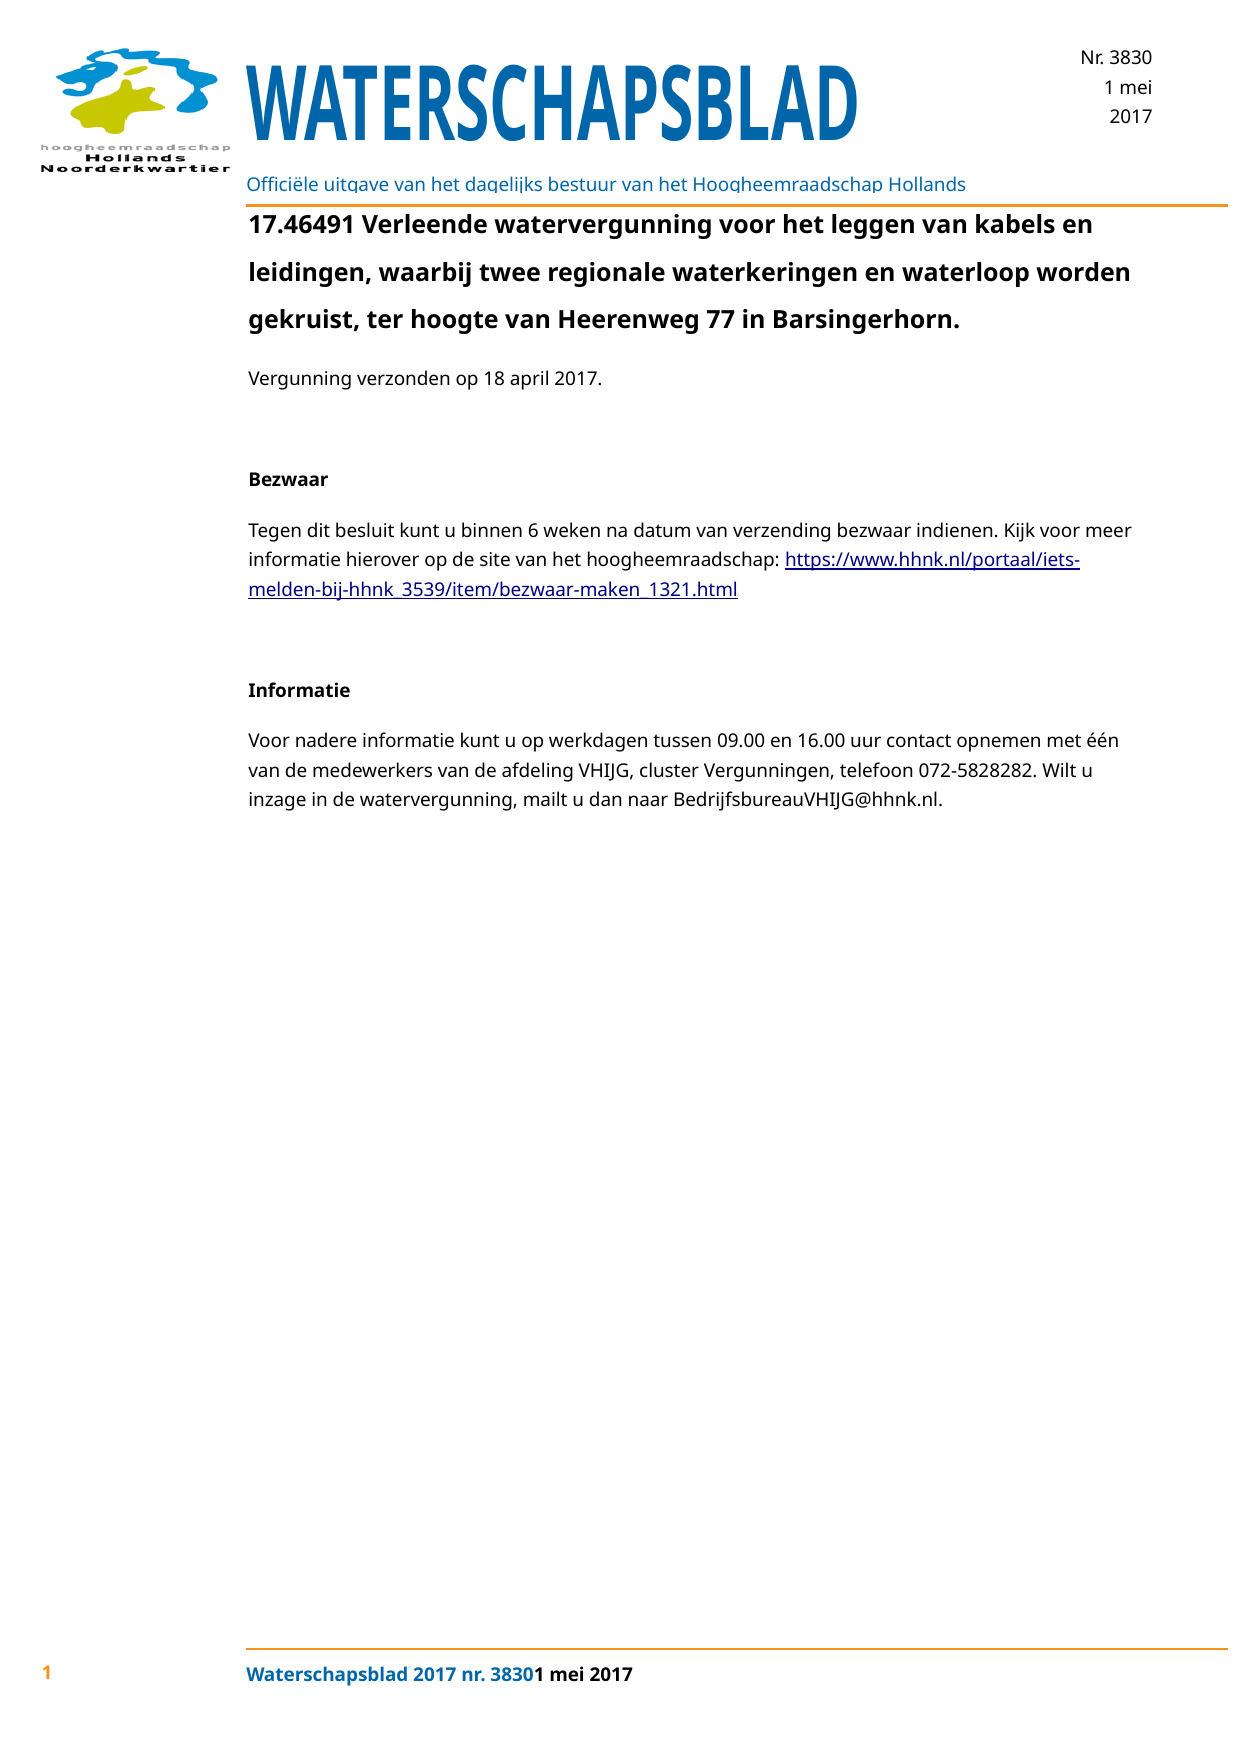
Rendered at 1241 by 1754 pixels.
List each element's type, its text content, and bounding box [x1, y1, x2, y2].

text Bezwaar [248, 466, 1152, 492]
text 17.46491 Verleende watervergunning voor het leggen van kabels en leidingen, waarbij twee regionale waterkeringen en waterloop worden gekruist, ter hoogte van Heerenweg 77 in Barsingerhorn. [248, 207, 1152, 336]
picture [41, 47, 231, 172]
text Tegen dit besluit kunt u binnen 6 weken na datum van verzending bezwaar indienen. Kijk voor meer informatie hierover op de site van het hoogheemraadschap: https://www.hhnk.nl/portaal/iets-melden-bij-hhnk_3539/item/bezwaar-maken_1321.html [248, 517, 1152, 602]
text Voor nadere informatie kunt u op werkdagen tussen 09.00 en 16.00 uur contact opnemen met één van de medewerkers van de afdeling VHIJG, cluster Vergunningen, telefoon 072-5828282. Wilt u inzage in de watervergunning, mailt u dan naar BedrijfsbureauVHIJG@hhnk.nl. [248, 727, 1152, 812]
text Informatie [248, 677, 1152, 702]
text Vergunning verzonden op 18 april 2017. [248, 366, 1152, 391]
